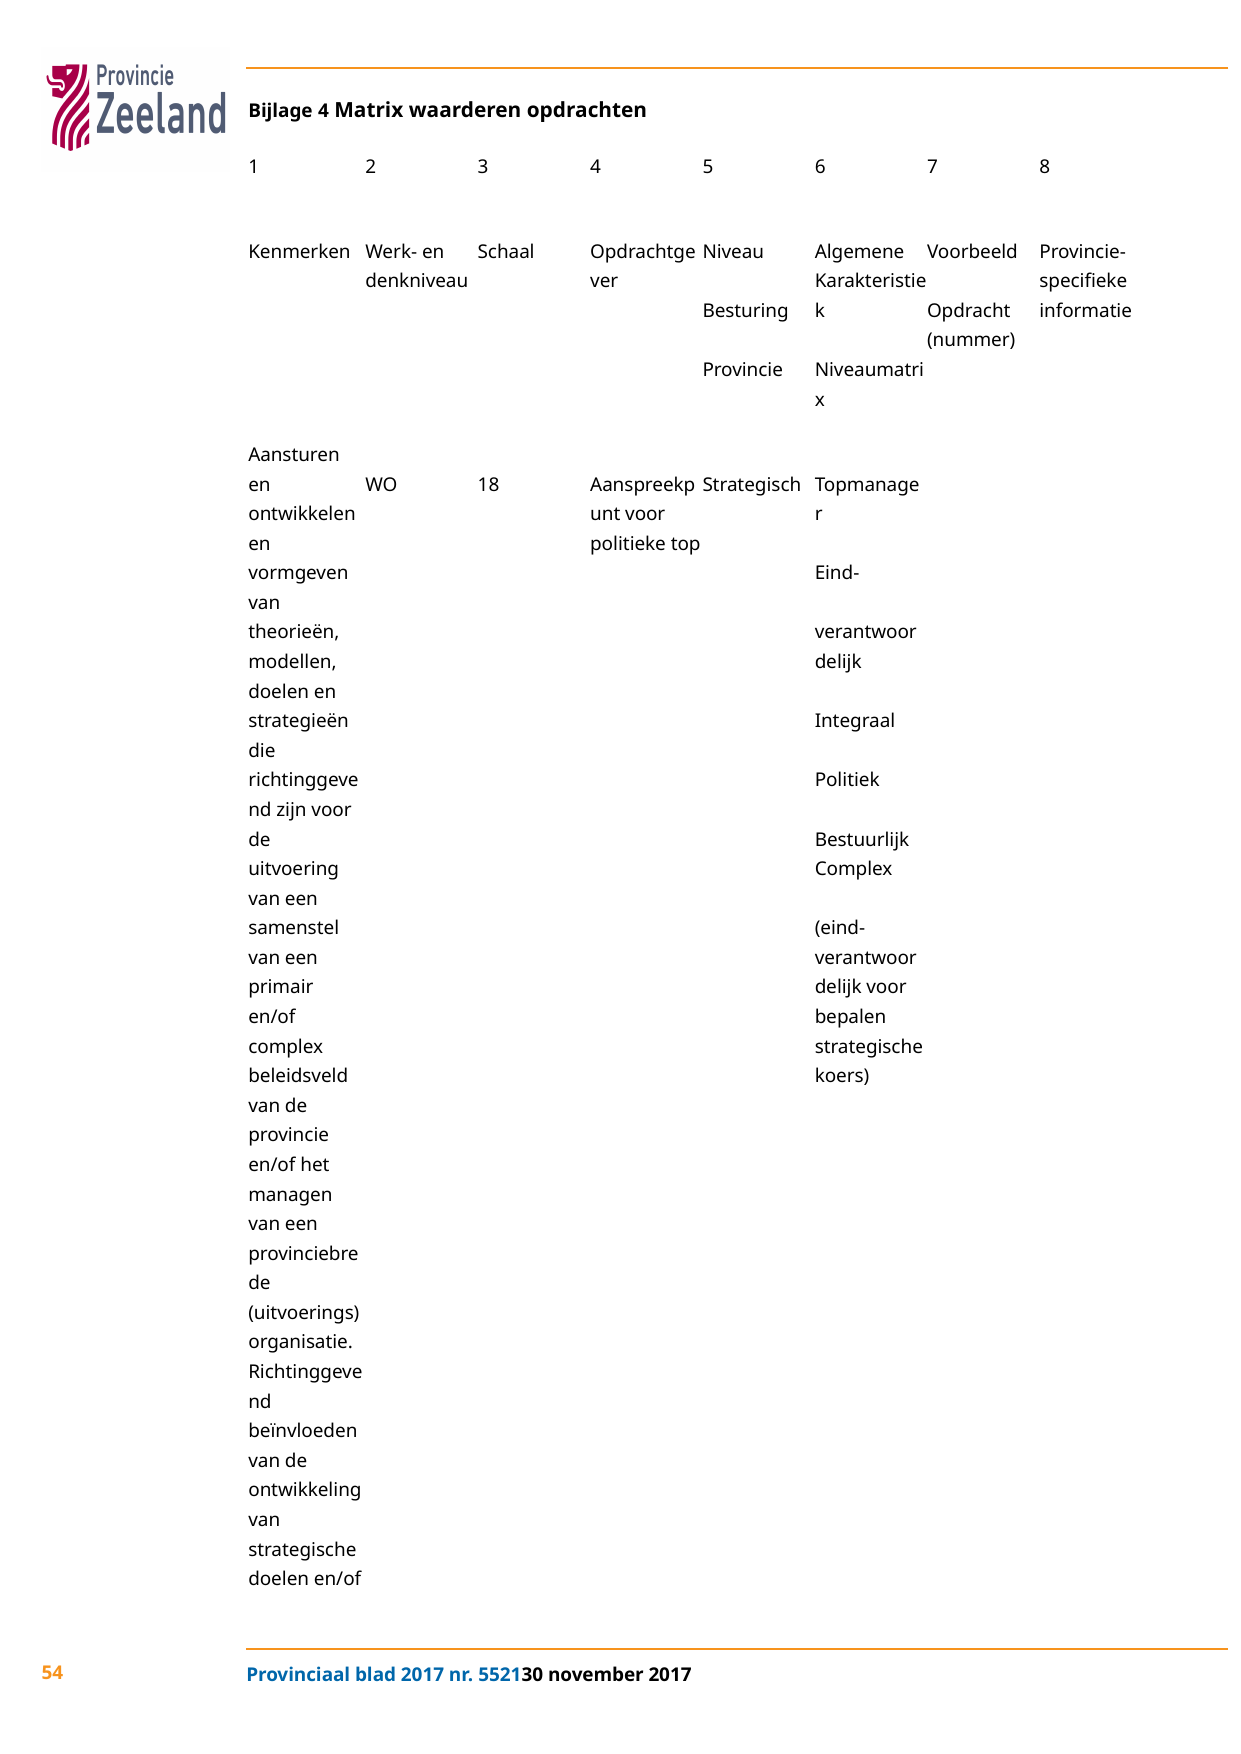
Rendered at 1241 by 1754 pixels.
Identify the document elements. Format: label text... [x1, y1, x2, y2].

table_header 2 [365, 124, 477, 208]
table_cell Topmanager Eind- verantwoordelijk Integraal Politiek Bestuurlijk Complex (eind-verantwoordelijk voor bepalen strategische koers) [815, 441, 927, 1591]
picture [41, 47, 231, 172]
table_header 3 [478, 124, 590, 208]
table_cell Strategisch [702, 441, 814, 1591]
table_cell [927, 441, 1039, 1591]
table_cell 18 [478, 441, 590, 1591]
table_header 6 [815, 124, 927, 208]
table_header 5 [702, 124, 814, 208]
table_header 1 [248, 124, 365, 208]
table_cell Kenmerken [248, 208, 365, 441]
table_header 8 [1039, 124, 1152, 208]
table_cell Aanspreekpunt voor politieke top [590, 441, 702, 1591]
table_cell Werk- en denkniveau [365, 208, 477, 441]
table_cell Schaal [478, 208, 590, 441]
table_header 4 [590, 124, 702, 208]
table_cell Aansturen en ontwikkelen en vormgeven van theorieën, modellen, doelen en strategieën die richtinggevend zijn voor de uitvoering van een samenstel van een primair en/of complex beleidsveld van de provincie en/of het managen van een provinciebrede (uitvoerings)organisatie. Richtinggevend beïnvloeden van de ontwikkeling van strategische doelen en/of [248, 441, 365, 1591]
table_cell Provincie-specifieke informatie [1039, 208, 1152, 441]
table_cell Opdrachtgever [590, 208, 702, 441]
table_cell Niveau Besturing Provincie [702, 208, 814, 441]
table_header 7 [927, 124, 1039, 208]
table_cell WO [365, 441, 477, 1591]
text Bijlage 4 Matrix waarderen opdrachten [248, 95, 1152, 123]
table_cell [1039, 441, 1152, 1591]
table_cell Voorbeeld Opdracht (nummer) [927, 208, 1039, 441]
table_cell Algemene Karakteristiek Niveaumatrix [815, 208, 927, 441]
